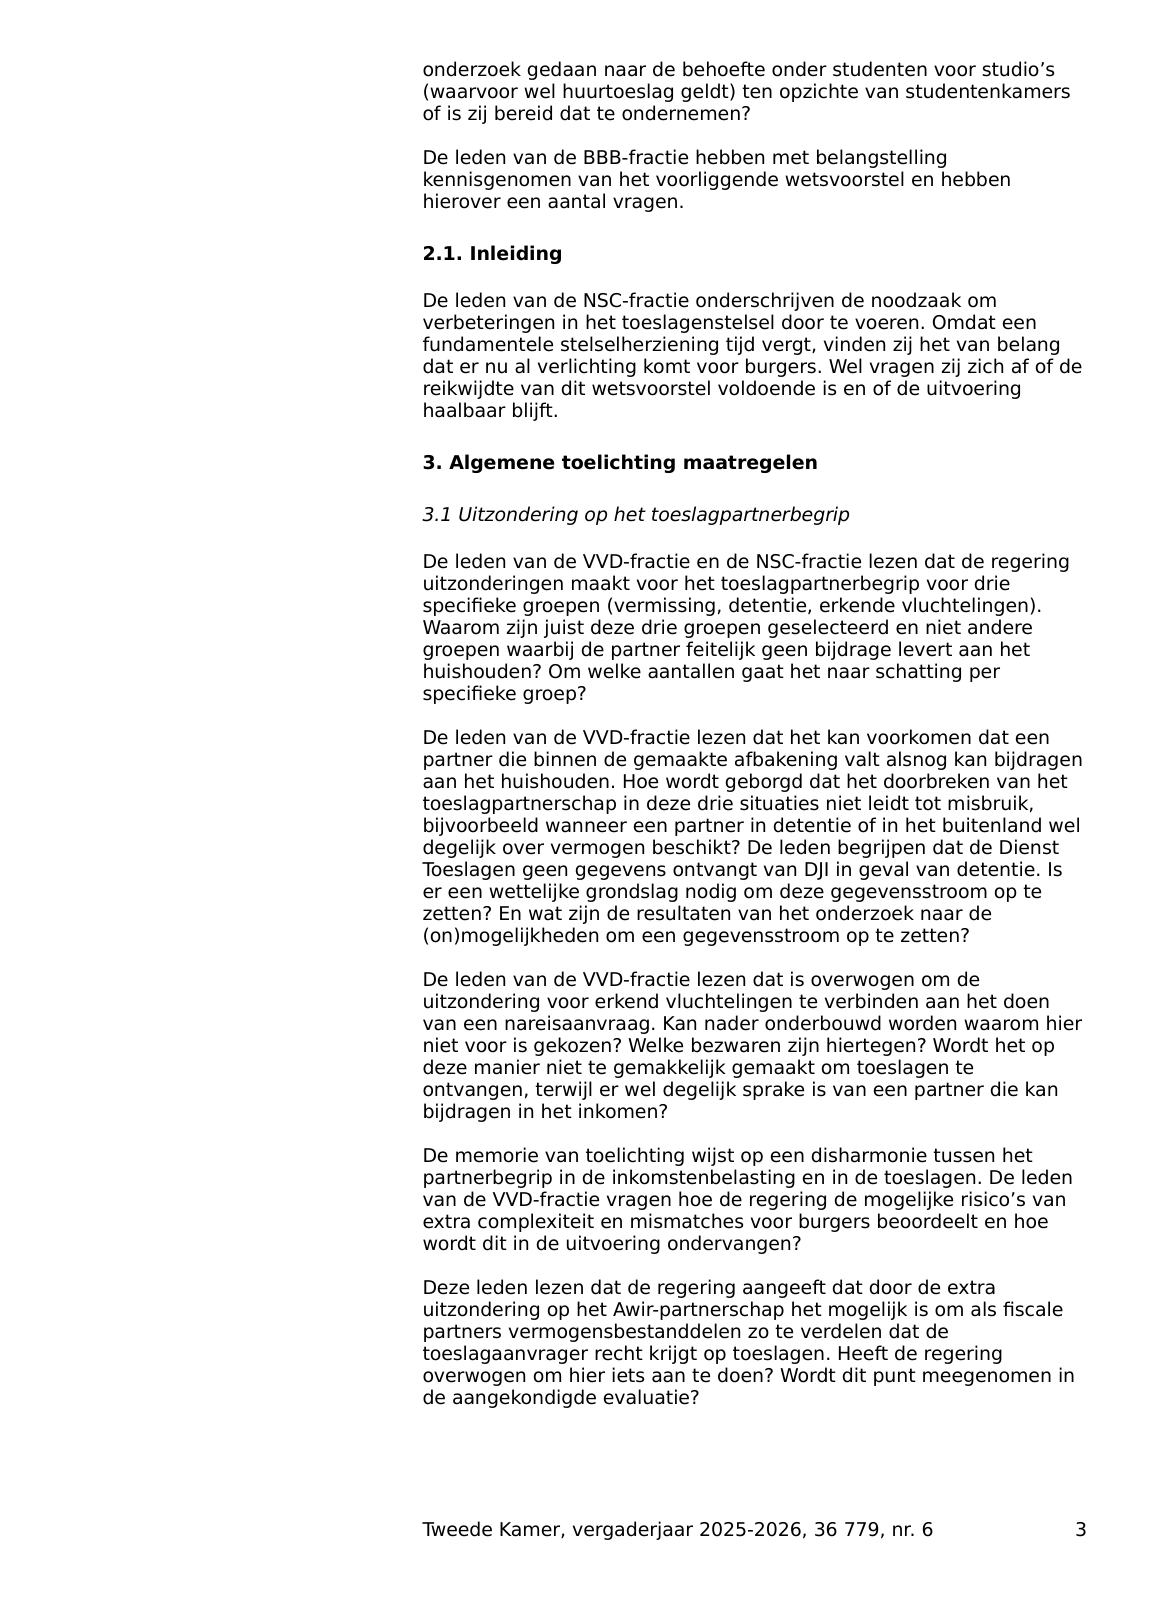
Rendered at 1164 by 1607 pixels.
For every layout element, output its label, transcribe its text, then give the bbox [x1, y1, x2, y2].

text De leden van de VVD-fractie en de NSC-fractie lezen dat de regering uitzonderingen maakt voor het toeslagpartnerbegrip voor drie specifieke groepen (vermissing, detentie, erkende vluchtelingen). Waarom zijn juist deze drie groepen geselecteerd en niet andere groepen waarbij de partner feitelijk geen bijdrage levert aan het huishouden? Om welke aantallen gaat het naar schatting per specifieke groep? [422, 551, 1087, 705]
subtitle 3.1 Uitzondering op het toeslagpartnerbegrip [422, 504, 1087, 526]
text De memorie van toelichting wijst op een disharmonie tussen het partnerbegrip in de inkomstenbelasting en in de toeslagen. De leden van de VVD-fractie vragen hoe de regering de mogelijke risico’s van extra complexiteit en mismatches voor burgers beoordeelt en hoe wordt dit in de uitvoering ondervangen? [422, 1145, 1087, 1255]
text De leden van de NSC-fractie onderschrijven de noodzaak om verbeteringen in het toeslagenstelsel door te voeren. Omdat een fundamentele stelselherziening tijd vergt, vinden zij het van belang dat er nu al verlichting komt voor burgers. Wel vragen zij zich af of de reikwijdte van dit wetsvoorstel voldoende is en of de uitvoering haalbaar blijft. [422, 290, 1087, 422]
subtitle 3. Algemene toelichting maatregelen [422, 452, 1087, 474]
text De leden van de BBB-fractie hebben met belangstelling kennisgenomen van het voorliggende wetsvoorstel en hebben hierover een aantal vragen. [422, 147, 1087, 213]
text onderzoek gedaan naar de behoefte onder studenten voor studio’s (waarvoor wel huurtoeslag geldt) ten opzichte van studentenkamers of is zij bereid dat te ondernemen? [422, 59, 1087, 125]
subtitle 2.1. Inleiding [422, 243, 1087, 265]
text De leden van de VVD-fractie lezen dat het kan voorkomen dat een partner die binnen de gemaakte afbakening valt alsnog kan bijdragen aan het huishouden. Hoe wordt geborgd dat het doorbreken van het toeslagpartnerschap in deze drie situaties niet leidt tot misbruik, bijvoorbeeld wanneer een partner in detentie of in het buitenland wel degelijk over vermogen beschikt? De leden begrijpen dat de Dienst Toeslagen geen gegevens ontvangt van DJI in geval van detentie. Is er een wettelijke grondslag nodig om deze gegevensstroom op te zetten? En wat zijn de resultaten van het onderzoek naar de (on)mogelijkheden om een gegevensstroom op te zetten? [422, 727, 1087, 947]
text De leden van de VVD-fractie lezen dat is overwogen om de uitzondering voor erkend vluchtelingen te verbinden aan het doen van een nareisaanvraag. Kan nader onderbouwd worden waarom hier niet voor is gekozen? Welke bezwaren zijn hiertegen? Wordt het op deze manier niet te gemakkelijk gemaakt om toeslagen te ontvangen, terwijl er wel degelijk sprake is van een partner die kan bijdragen in het inkomen? [422, 969, 1087, 1123]
text Deze leden lezen dat de regering aangeeft dat door de extra uitzondering op het Awir-partnerschap het mogelijk is om als fiscale partners vermogensbestanddelen zo te verdelen dat de toeslagaanvrager recht krijgt op toeslagen. Heeft de regering overwogen om hier iets aan te doen? Wordt dit punt meegenomen in de aangekondigde evaluatie? [422, 1277, 1087, 1409]
